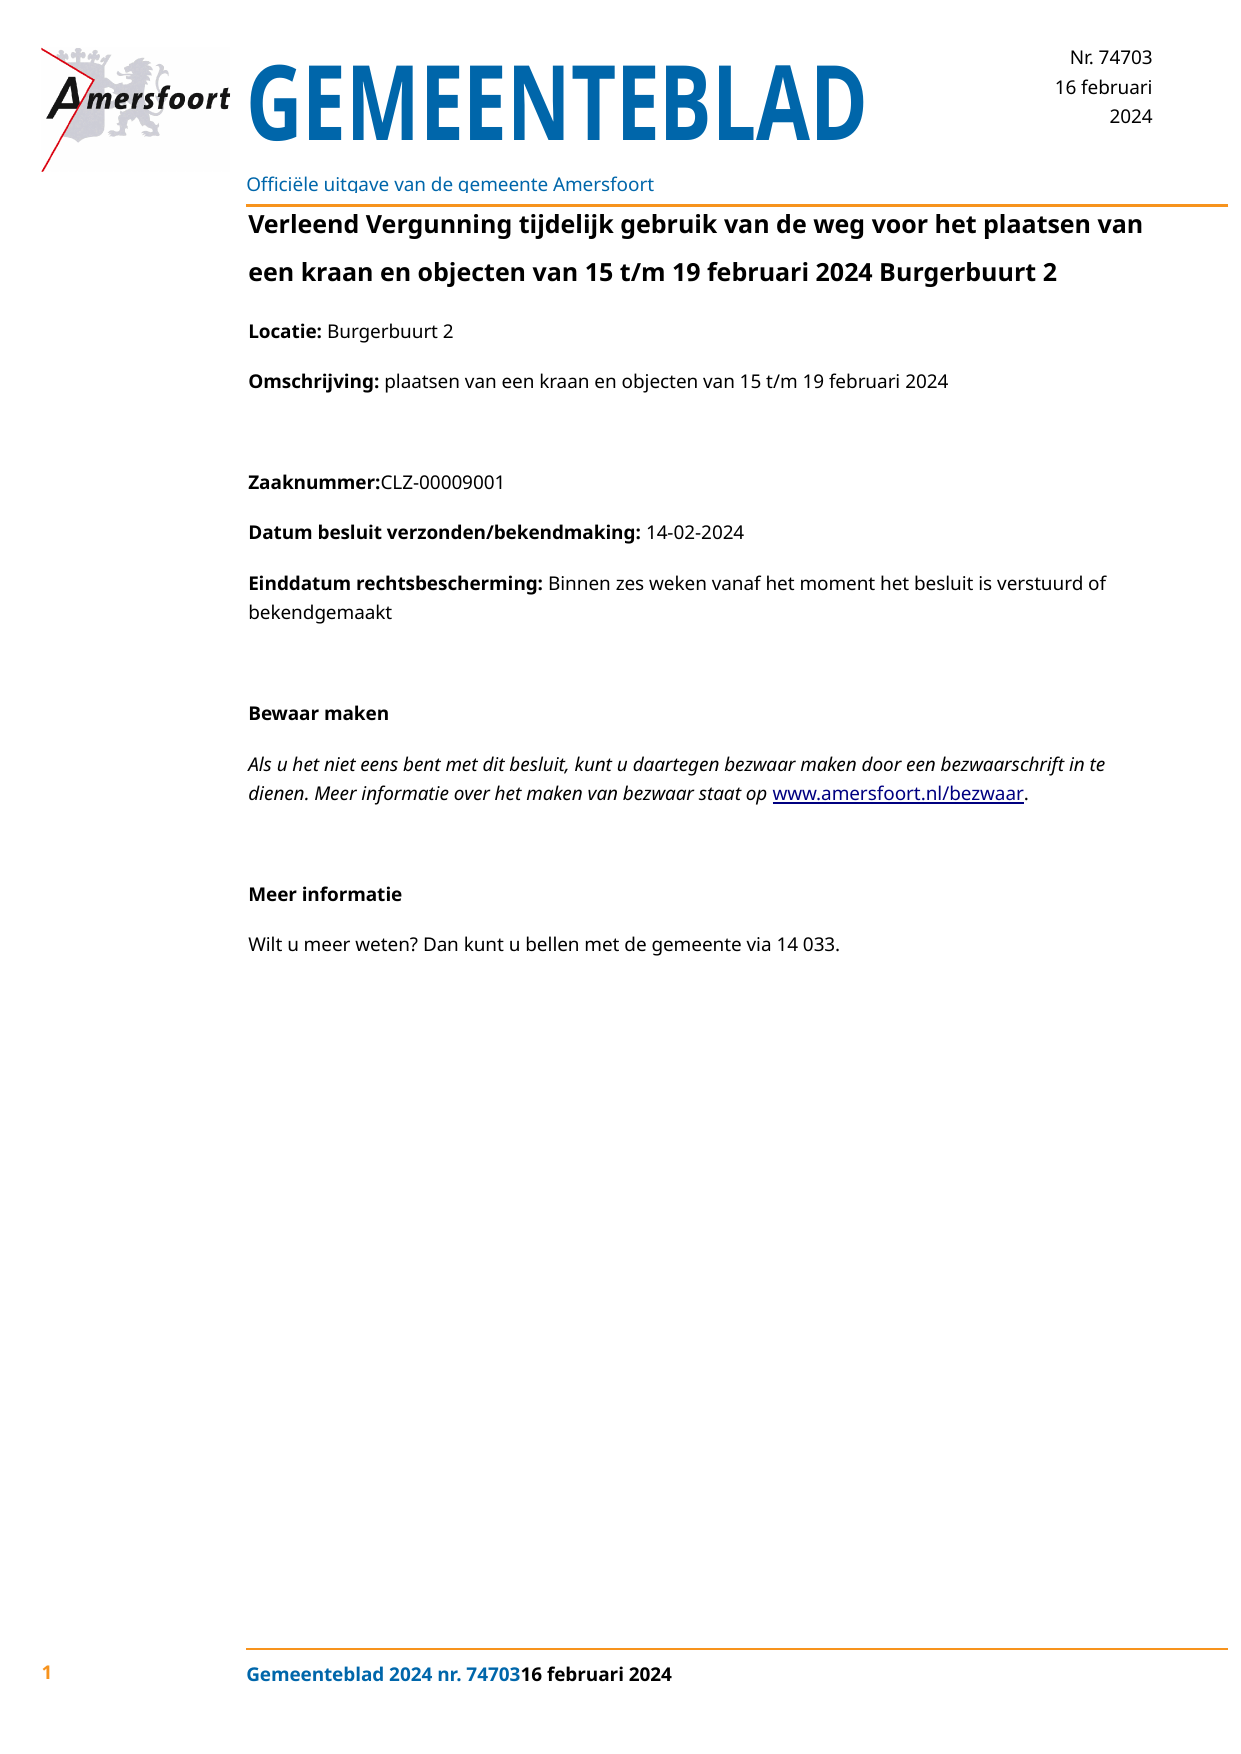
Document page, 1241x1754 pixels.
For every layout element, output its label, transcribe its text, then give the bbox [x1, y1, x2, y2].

text Zaaknummer:CLZ-00009001 [248, 469, 1152, 495]
text Locatie: Burgerbuurt 2 [248, 318, 1152, 344]
text Datum besluit verzonden/bekendmaking: 14-02-2024 [248, 519, 1152, 545]
text Einddatum rechtsbescherming: Binnen zes weken vanaf het moment het besluit is verstuurd of bekendgemaakt [248, 570, 1152, 625]
text Bewaar maken [248, 700, 1152, 726]
text Verleend Vergunning tijdelijk gebruik van de weg voor het plaatsen van een kraan en objecten van 15 t/m 19 februari 2024 Burgerbuurt 2 [248, 207, 1152, 288]
text Omschrijving: plaatsen van een kraan en objecten van 15 t/m 19 februari 2024 [248, 368, 1152, 394]
text Meer informatie [248, 881, 1152, 907]
text Als u het niet eens bent met dit besluit, kunt u daartegen bezwaar maken door een bezwaarschrift in te dienen. Meer informatie over het maken van bezwaar staat op www.amersfoort.nl/bezwaar. [248, 751, 1152, 806]
picture [41, 47, 231, 172]
text Wilt u meer weten? Dan kunt u bellen met de gemeente via 14 033. [248, 932, 1152, 957]
